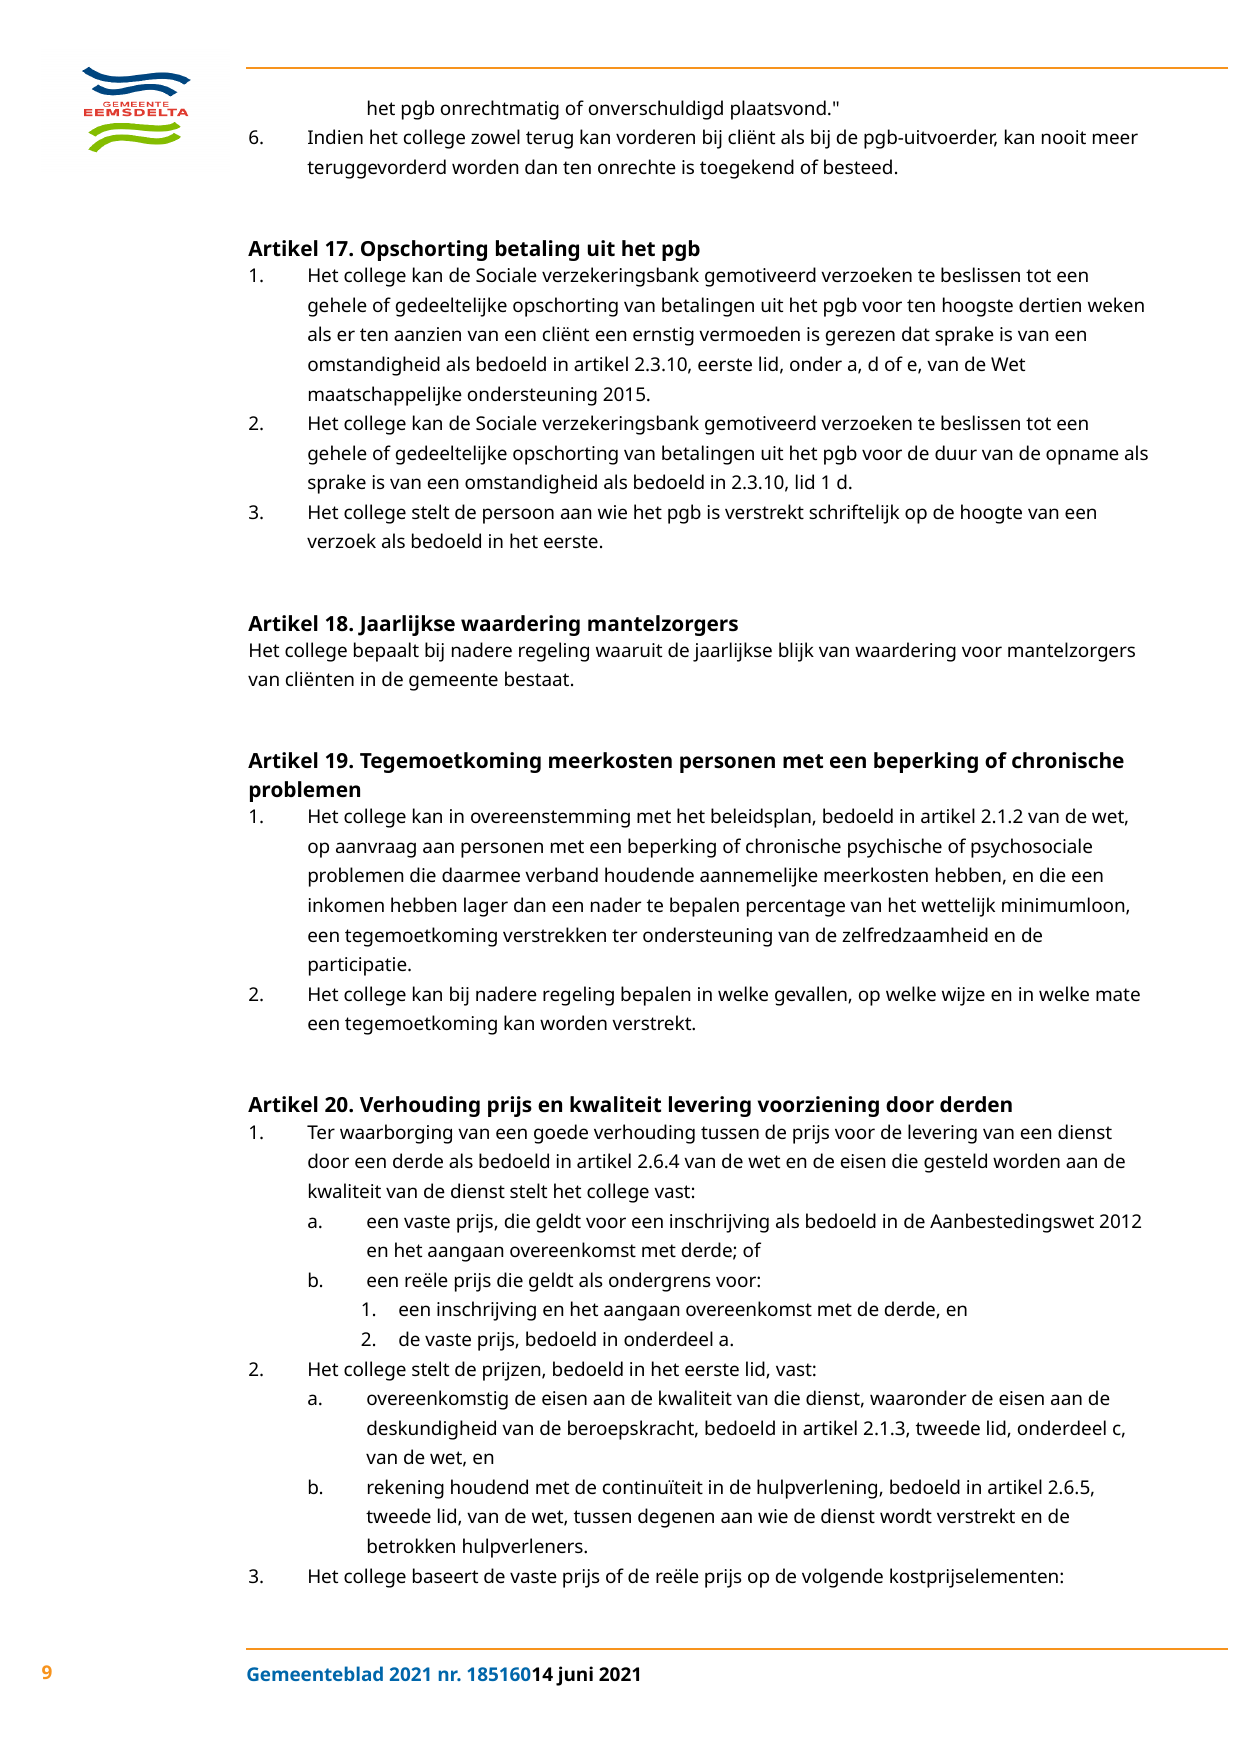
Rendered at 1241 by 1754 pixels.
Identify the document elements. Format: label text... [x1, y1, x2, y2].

list een inschrijving en het aangaan overeenkomst met de derde, en [361, 1297, 1152, 1322]
list Het college baseert de vaste prijs of de reële prijs op de volgende kostprijselementen: [248, 1563, 1152, 1588]
list rekening houdend met de continuïteit in de hulpverlening, bedoeld in artikel 2.6.5, tweede lid, van de wet, tussen degenen aan wie de dienst wordt verstrekt en de betrokken hulpverleners. [307, 1474, 1152, 1559]
list Het college stelt de persoon aan wie het pgb is verstrekt schriftelijk op de hoogte van een verzoek als bedoeld in het eerste. [248, 499, 1152, 554]
list Het college kan bij nadere regeling bepalen in welke gevallen, op welke wijze en in welke mate een tegemoetkoming kan worden verstrekt. [248, 981, 1152, 1036]
text Artikel 17. Opschorting betaling uit het pgb [248, 234, 1152, 262]
text Artikel 19. Tegemoetkoming meerkosten personen met een beperking of chronische problemen [248, 747, 1152, 803]
list Het college kan de Sociale verzekeringsbank gemotiveerd verzoeken te beslissen tot een gehele of gedeeltelijke opschorting van betalingen uit het pgb voor ten hoogste dertien weken als er ten aanzien van een cliënt een ernstig vermoeden is gerezen dat sprake is van een omstandigheid als bedoeld in artikel 2.3.10, eerste lid, onder a, d of e, van de Wet maatschappelijke ondersteuning 2015. [248, 262, 1152, 406]
list het pgb onrechtmatig of onverschuldigd plaatsvond." [307, 95, 1152, 121]
list een vaste prijs, die geldt voor een inschrijving als bedoeld in de Aanbestedingswet 2012 en het aangaan overeenkomst met derde; of [307, 1208, 1152, 1263]
list Het college kan in overeenstemming met het beleidsplan, bedoeld in artikel 2.1.2 van de wet, op aanvraag aan personen met een beperking of chronische psychische of psychosociale problemen die daarmee verband houdende aannemelijke meerkosten hebben, en die een inkomen hebben lager dan een nader te bepalen percentage van het wettelijk minimumloon, een tegemoetkoming verstrekken ter ondersteuning van de zelfredzaamheid en de participatie. [248, 803, 1152, 977]
list Ter waarborging van een goede verhouding tussen de prijs voor de levering van een dienst door een derde als bedoeld in artikel 2.6.4 van de wet en de eisen die gesteld worden aan de kwaliteit van de dienst stelt het college vast: [248, 1119, 1152, 1204]
text Het college bepaalt bij nadere regeling waaruit de jaarlijkse blijk van waardering voor mantelzorgers van cliënten in de gemeente bestaat. [248, 637, 1152, 692]
list Het college kan de Sociale verzekeringsbank gemotiveerd verzoeken te beslissen tot een gehele of gedeeltelijke opschorting van betalingen uit het pgb voor de duur van de opname als sprake is van een omstandigheid als bedoeld in 2.3.10, lid 1 d. [248, 410, 1152, 495]
list Het college stelt de prijzen, bedoeld in het eerste lid, vast: [248, 1356, 1152, 1381]
list Indien het college zowel terug kan vorderen bij cliënt als bij de pgb-uitvoerder, kan nooit meer teruggevorderd worden dan ten onrechte is toegekend of besteed. [248, 124, 1152, 180]
list de vaste prijs, bedoeld in onderdeel a. [361, 1326, 1152, 1352]
list overeenkomstig de eisen aan de kwaliteit van die dienst, waaronder de eisen aan de deskundigheid van de beroepskracht, bedoeld in artikel 2.1.3, tweede lid, onderdeel c, van de wet, en [307, 1385, 1152, 1470]
text Artikel 18. Jaarlijkse waardering mantelzorgers [248, 609, 1152, 637]
text Artikel 20. Verhouding prijs en kwaliteit levering voorziening door derden [248, 1091, 1152, 1119]
picture [41, 47, 231, 172]
list een reële prijs die geldt als ondergrens voor: [307, 1267, 1152, 1293]
